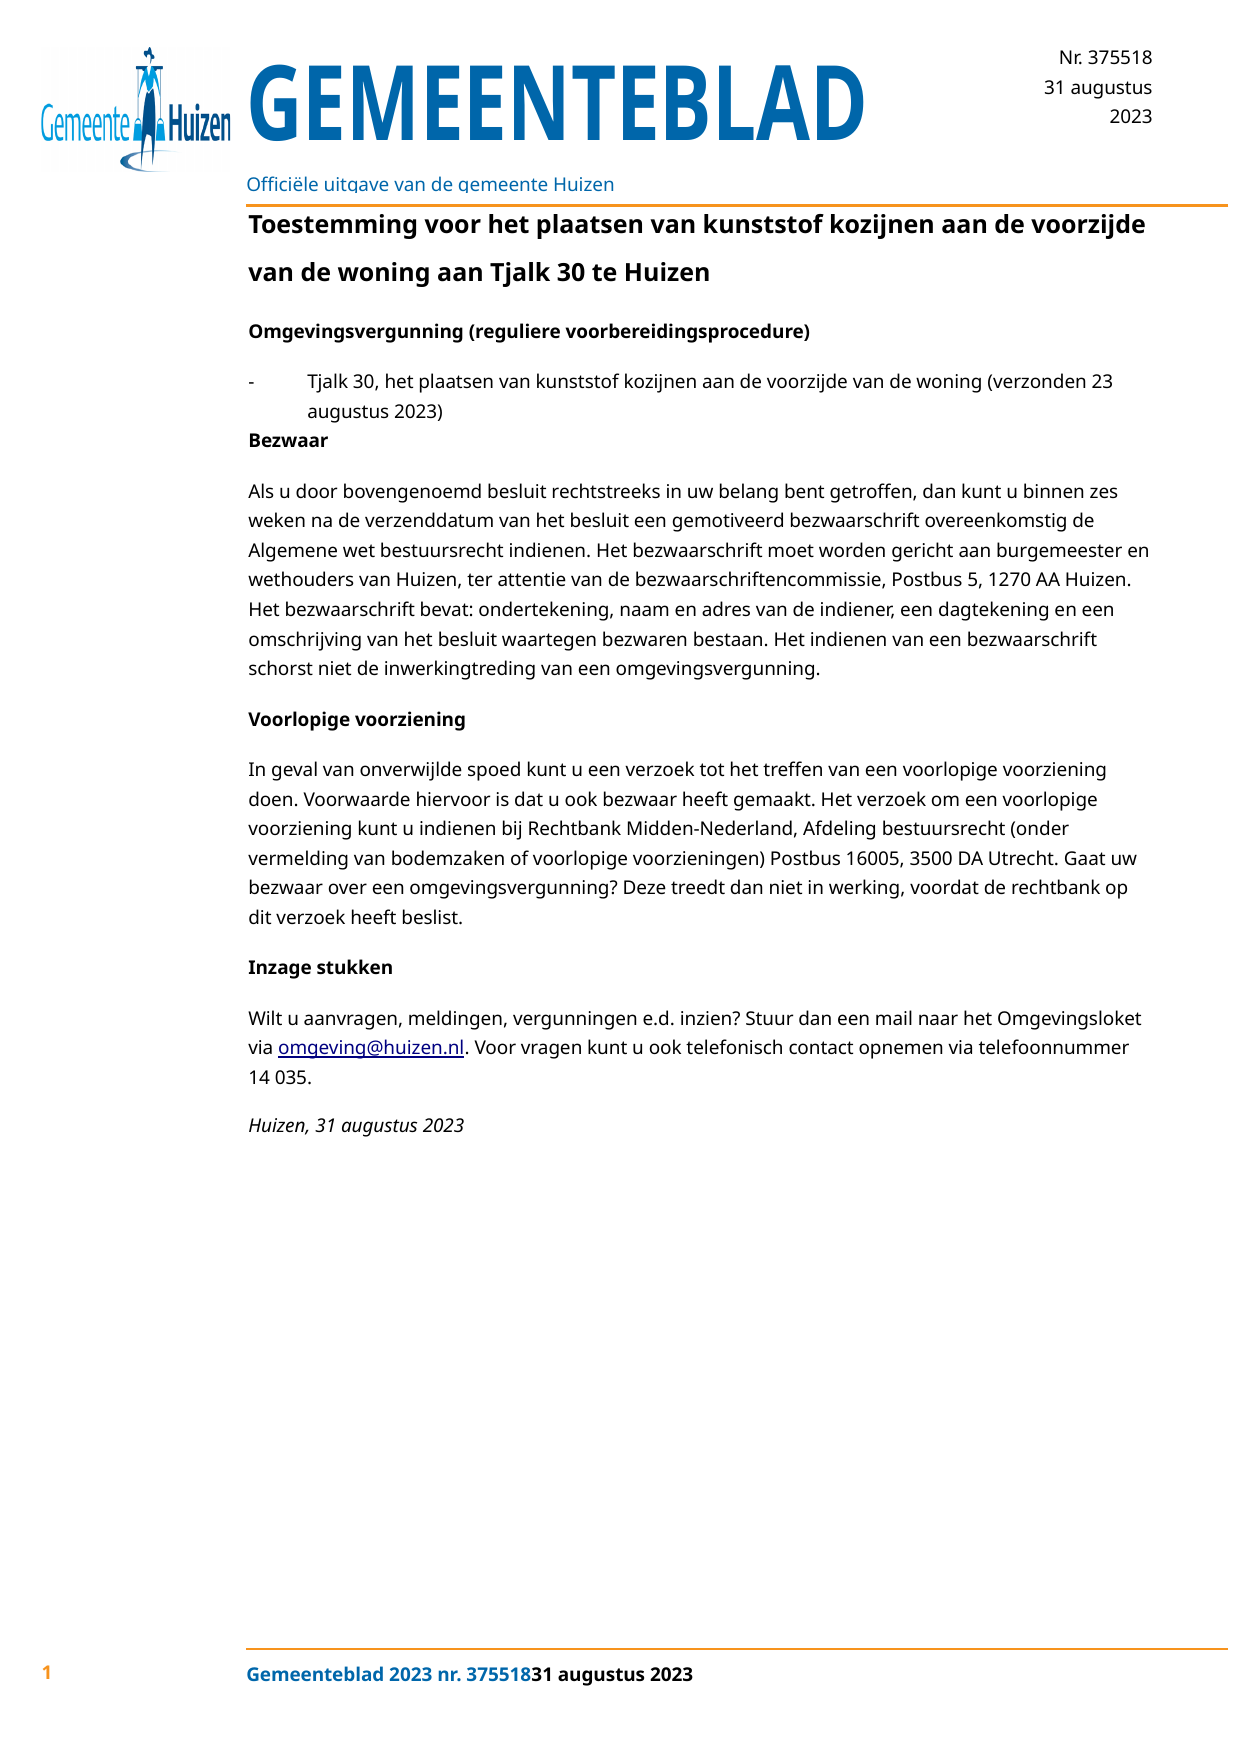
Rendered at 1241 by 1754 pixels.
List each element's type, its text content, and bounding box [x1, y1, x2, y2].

text Omgevingsvergunning (reguliere voorbereidingsprocedure) [248, 318, 1152, 344]
picture [41, 47, 231, 172]
text Voorlopige voorziening [248, 706, 1152, 732]
text Huizen, 31 augustus 2023 [248, 1112, 1152, 1138]
text Wilt u aanvragen, meldingen, vergunningen e.d. inzien? Stuur dan een mail naar het Omgevingsloket via omgeving@huizen.nl. Voor vragen kunt u ook telefonisch contact opnemen via telefoonnummer 14 035. [248, 1005, 1152, 1090]
text Als u door bovengenoemd besluit rechtstreeks in uw belang bent getroffen, dan kunt u binnen zes weken na de verzenddatum van het besluit een gemotiveerd bezwaarschrift overeenkomstig de Algemene wet bestuursrecht indienen. Het bezwaarschrift moet worden gericht aan burgemeester en wethouders van Huizen, ter attentie van de bezwaarschriftencommissie, Postbus 5, 1270 AA Huizen. Het bezwaarschrift bevat: ondertekening, naam en adres van de indiener, een dagtekening en een omschrijving van het besluit waartegen bezwaren bestaan. Het indienen van een bezwaarschrift schorst niet de inwerkingtreding van een omgevingsvergunning. [248, 478, 1152, 681]
text In geval van onverwijlde spoed kunt u een verzoek tot het treffen van een voorlopige voorziening doen. Voorwaarde hiervoor is dat u ook bezwaar heeft gemaakt. Het verzoek om een voorlopige voorziening kunt u indienen bij Rechtbank Midden-Nederland, Afdeling bestuursrecht (onder vermelding van bodemzaken of voorlopige voorzieningen) Postbus 16005, 3500 DA Utrecht. Gaat uw bezwaar over een omgevingsvergunning? Deze treedt dan niet in werking, voordat de rechtbank op dit verzoek heeft beslist. [248, 756, 1152, 930]
text Toestemming voor het plaatsen van kunststof kozijnen aan de voorzijde van de woning aan Tjalk 30 te Huizen [248, 207, 1152, 288]
text Inzage stukken [248, 954, 1152, 980]
text Bezwaar [248, 427, 1152, 453]
list Tjalk 30, het plaatsen van kunststof kozijnen aan de voorzijde van de woning (verzonden 23 augustus 2023) [248, 368, 1152, 424]
